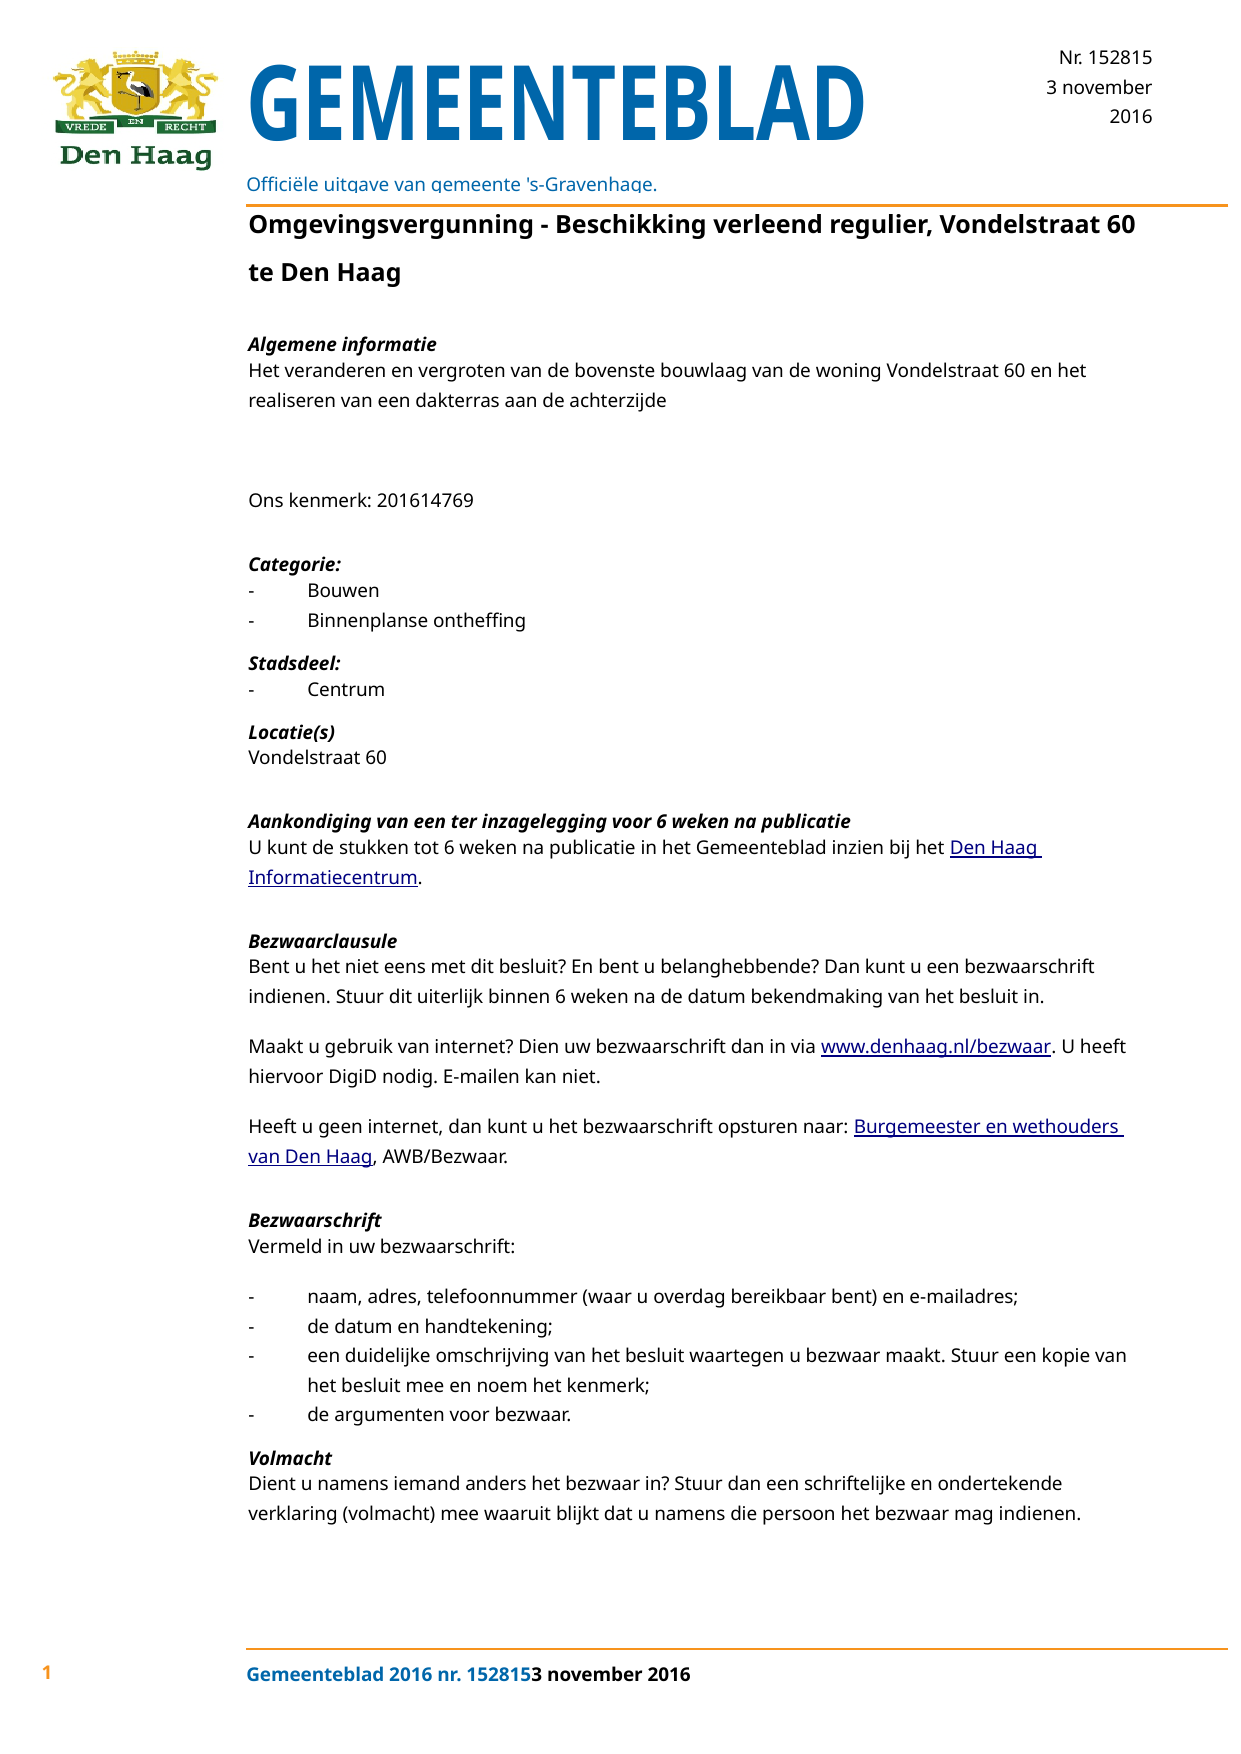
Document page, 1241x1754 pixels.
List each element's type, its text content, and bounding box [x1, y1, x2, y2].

text Heeft u geen internet, dan kunt u het bezwaarschrift opsturen naar: Burgemeester en wethouders van Den Haag, AWB/Bezwaar. [248, 1113, 1152, 1169]
text Vermeld in uw bezwaarschrift: [248, 1233, 1152, 1258]
text Bezwaarschrift [248, 1207, 1152, 1233]
text Het veranderen en vergroten van de bovenste bouwlaag van de woning Vondelstraat 60 en het realiseren van een dakterras aan de achterzijde [248, 357, 1152, 412]
text Dient u namens iemand anders het bezwaar in? Stuur dan een schriftelijke en ondertekende verklaring (volmacht) mee waaruit blijkt dat u namens die persoon het bezwaar mag indienen. [248, 1470, 1152, 1526]
text Vondelstraat 60 [248, 744, 1152, 770]
text Bezwaarclausule [248, 928, 1152, 953]
text Ons kenmerk: 201614769 [248, 488, 1152, 513]
text Volmacht [248, 1445, 1152, 1470]
text Locatie(s) [248, 719, 1152, 744]
list de argumenten voor bezwaar. [248, 1402, 1152, 1427]
list Bouwen [248, 577, 1152, 603]
text Aankondiging van een ter inzagelegging voor 6 weken na publicatie [248, 808, 1152, 834]
text Algemene informatie [248, 331, 1152, 357]
text Stadsdeel: [248, 650, 1152, 676]
text U kunt de stukken tot 6 weken na publicatie in het Gemeenteblad inzien bij het Den Haag Informatiecentrum. [248, 834, 1152, 889]
picture [41, 47, 231, 172]
list de datum en handtekening; [248, 1313, 1152, 1338]
text Maakt u gebruik van internet? Dien uw bezwaarschrift dan in via www.denhaag.nl/bezwaar. U heeft hiervoor DigiD nodig. E-mailen kan niet. [248, 1033, 1152, 1089]
text Bent u het niet eens met dit besluit? En bent u belanghebbende? Dan kunt u een bezwaarschrift indienen. Stuur dit uiterlijk binnen 6 weken na de datum bekendmaking van het besluit in. [248, 953, 1152, 1009]
list Binnenplanse ontheffing [248, 607, 1152, 633]
list naam, adres, telefoonnummer (waar u overdag bereikbaar bent) en e-mailadres; [248, 1283, 1152, 1309]
list een duidelijke omschrijving van het besluit waartegen u bezwaar maakt. Stuur een kopie van het besluit mee en noem het kenmerk; [248, 1342, 1152, 1398]
list Centrum [248, 676, 1152, 701]
text Omgevingsvergunning - Beschikking verleend regulier, Vondelstraat 60 te Den Haag [248, 207, 1152, 288]
text Categorie: [248, 552, 1152, 577]
